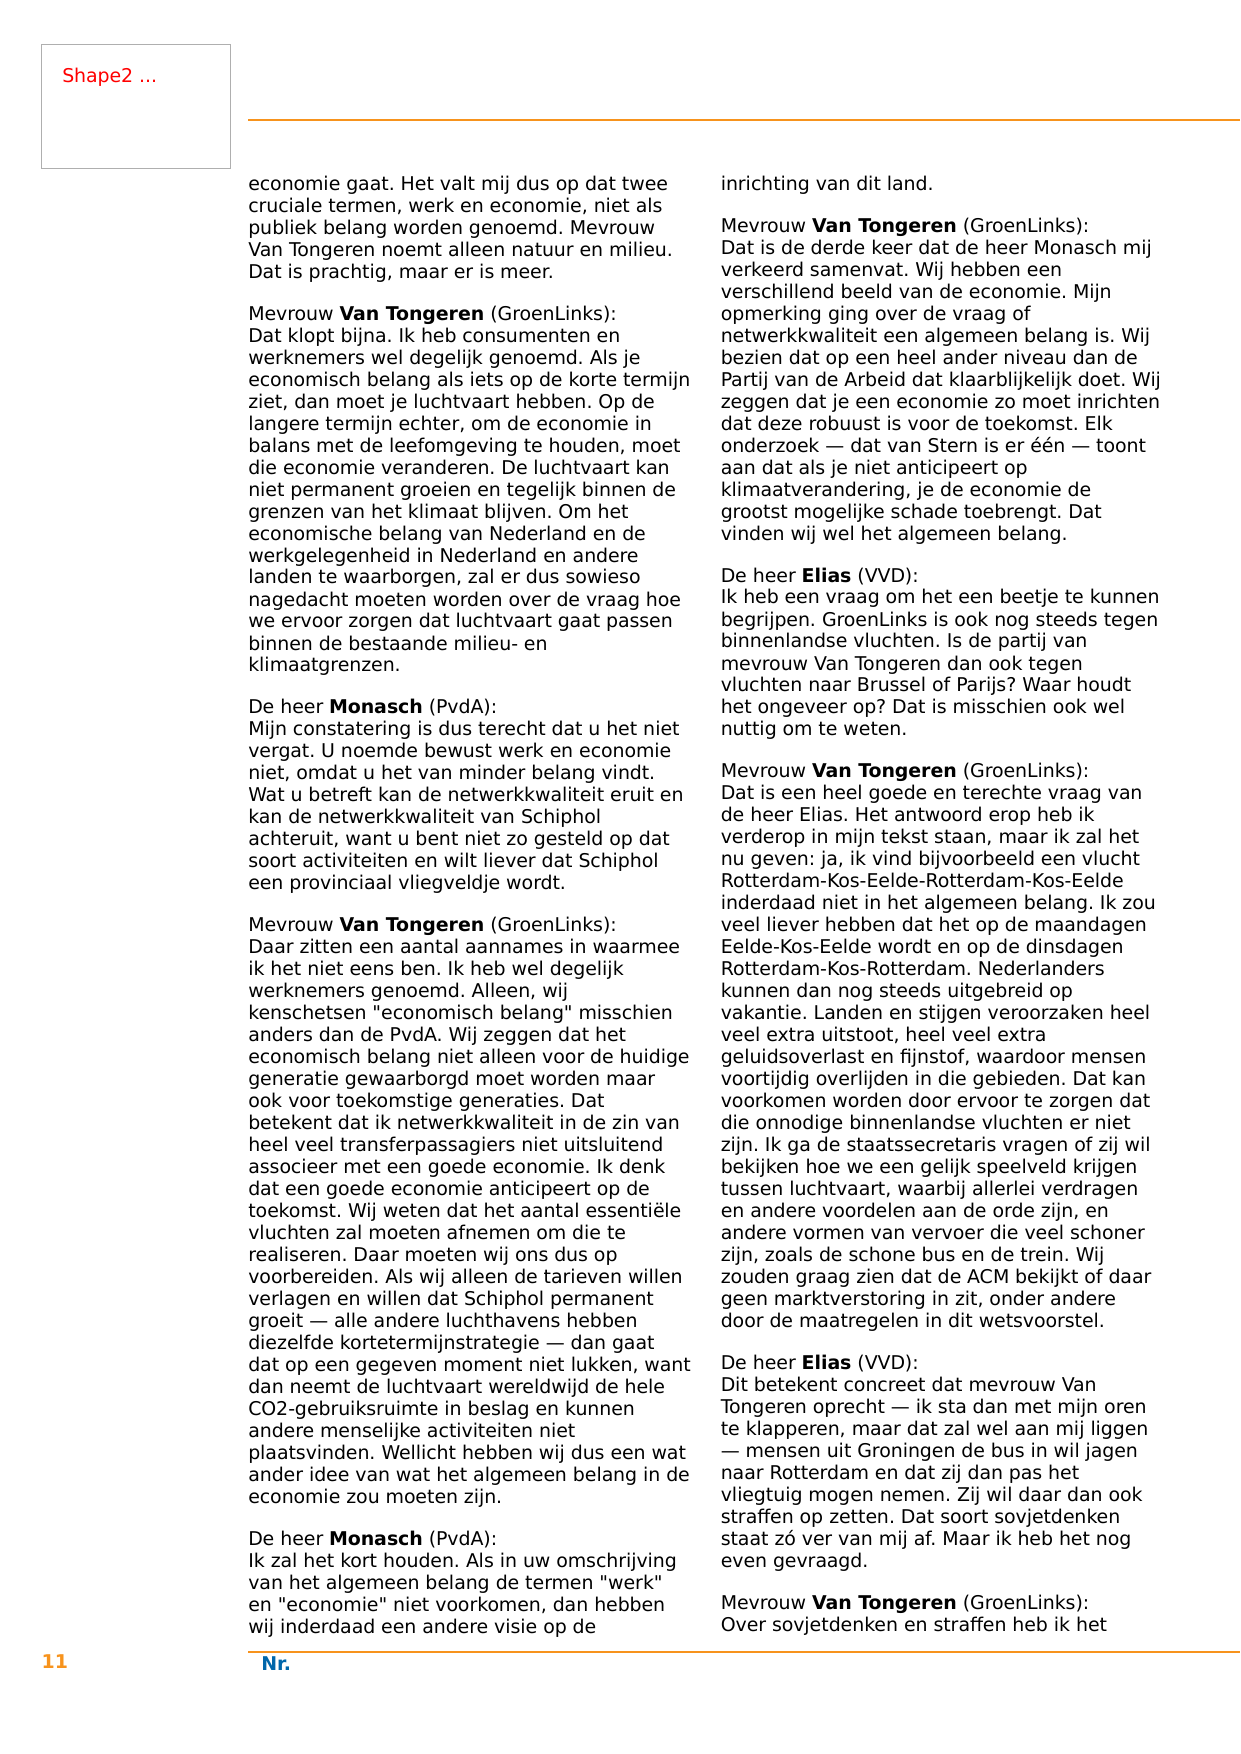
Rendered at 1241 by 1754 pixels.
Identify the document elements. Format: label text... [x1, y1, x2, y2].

text economie gaat. Het valt mij dus op dat twee cruciale termen, werk en economie, niet als publiek belang worden genoemd. Mevrouw Van Tongeren noemt alleen natuur en milieu. Dat is prachtig, maar er is meer. [248, 173, 691, 283]
text inrichting van dit land. [721, 173, 1163, 195]
text Mevrouw Van Tongeren (GroenLinks): [248, 303, 691, 325]
text Over sovjetdenken en straffen heb ik het [721, 1613, 1163, 1636]
text Mijn constatering is dus terecht dat u het niet vergat. U noemde bewust werk en economie niet, omdat u het van minder belang vindt. Wat u betreft kan de netwerkkwaliteit eruit en kan de netwerkkwaliteit van Schiphol achteruit, want u bent niet zo gesteld op dat soort activiteiten en wilt liever dat Schiphol een provinciaal vliegveldje wordt. [248, 718, 691, 894]
text Dat klopt bijna. Ik heb consumenten en werknemers wel degelijk genoemd. Als je economisch belang als iets op de korte termijn ziet, dan moet je luchtvaart hebben. Op de langere termijn echter, om de economie in balans met de leefomgeving te houden, moet die economie veranderen. De luchtvaart kan niet permanent groeien en tegelijk binnen de grenzen van het klimaat blijven. Om het economische belang van Nederland en de werkgelegenheid in Nederland en andere landen te waarborgen, zal er dus sowieso nagedacht moeten worden over de vraag hoe we ervoor zorgen dat luchtvaart gaat passen binnen de bestaande milieu- en klimaatgrenzen. [248, 325, 691, 676]
text Mevrouw Van Tongeren (GroenLinks): [721, 1592, 1163, 1613]
text Dat is de derde keer dat de heer Monasch mij verkeerd samenvat. Wij hebben een verschillend beeld van de economie. Mijn opmerking ging over de vraag of netwerkkwaliteit een algemeen belang is. Wij bezien dat op een heel ander niveau dan de Partij van de Arbeid dat klaarblijkelijk doet. Wij zeggen dat je een economie zo moet inrichten dat deze robuust is voor de toekomst. Elk onderzoek — dat van Stern is er één — toont aan dat als je niet anticipeert op klimaatverandering, je de economie de grootst mogelijke schade toebrengt. Dat vinden wij wel het algemeen belang. [721, 237, 1163, 544]
text Mevrouw Van Tongeren (GroenLinks): [248, 914, 691, 936]
text Dit betekent concreet dat mevrouw Van Tongeren oprecht — ik sta dan met mijn oren te klapperen, maar dat zal wel aan mij liggen — mensen uit Groningen de bus in wil jagen naar Rotterdam en dat zij dan pas het vliegtuig mogen nemen. Zij wil daar dan ook straffen op zetten. Dat soort sovjetdenken staat zó ver van mij af. Maar ik heb het nog even gevraagd. [721, 1374, 1163, 1572]
text Dat is een heel goede en terechte vraag van de heer Elias. Het antwoord erop heb ik verderop in mijn tekst staan, maar ik zal het nu geven: ja, ik vind bijvoorbeeld een vlucht Rotterdam-Kos-Eelde-Rotterdam-Kos-Eelde inderdaad niet in het algemeen belang. Ik zou veel liever hebben dat het op de maandagen Eelde-Kos-Eelde wordt en op de dinsdagen Rotterdam-Kos-Rotterdam. Nederlanders kunnen dan nog steeds uitgebreid op vakantie. Landen en stijgen veroorzaken heel veel extra uitstoot, heel veel extra geluidsoverlast en fijnstof, waardoor mensen voortijdig overlijden in die gebieden. Dat kan voorkomen worden door ervoor te zorgen dat die onnodige binnenlandse vluchten er niet zijn. Ik ga de staatssecretaris vragen of zij wil bekijken hoe we een gelijk speelveld krijgen tussen luchtvaart, waarbij allerlei verdragen en andere voordelen aan de orde zijn, en andere vormen van vervoer die veel schoner zijn, zoals de schone bus en de trein. Wij zouden graag zien dat de ACM bekijkt of daar geen marktverstoring in zit, onder andere door de maatregelen in dit wetsvoorstel. [721, 782, 1163, 1332]
text Mevrouw Van Tongeren (GroenLinks): [721, 760, 1163, 782]
text Daar zitten een aantal aannames in waarmee ik het niet eens ben. Ik heb wel degelijk werknemers genoemd. Alleen, wij kenschetsen "economisch belang" misschien anders dan de PvdA. Wij zeggen dat het economisch belang niet alleen voor de huidige generatie gewaarborgd moet worden maar ook voor toekomstige generaties. Dat betekent dat ik netwerkkwaliteit in de zin van heel veel transferpassagiers niet uitsluitend associeer met een goede economie. Ik denk dat een goede economie anticipeert op de toekomst. Wij weten dat het aantal essentiële vluchten zal moeten afnemen om die te realiseren. Daar moeten wij ons dus op voorbereiden. Als wij alleen de tarieven willen verlagen en willen dat Schiphol permanent groeit — alle andere luchthavens hebben diezelfde kortetermijnstrategie — dan gaat dat op een gegeven moment niet lukken, want dan neemt de luchtvaart wereldwijd de hele CO2-gebruiksruimte in beslag en kunnen andere menselijke activiteiten niet plaatsvinden. Wellicht hebben wij dus een wat ander idee van wat het algemeen belang in de economie zou moeten zijn. [248, 936, 691, 1508]
text De heer Monasch (PvdA): [248, 696, 691, 718]
text De heer Monasch (PvdA): [248, 1528, 691, 1549]
text De heer Elias (VVD): [721, 564, 1163, 586]
text Ik zal het kort houden. Als in uw omschrijving van het algemeen belang de termen "werk" en "economie" niet voorkomen, dan hebben wij inderdaad een andere visie op de [248, 1549, 691, 1637]
text Ik heb een vraag om het een beetje te kunnen begrijpen. GroenLinks is ook nog steeds tegen binnenlandse vluchten. Is de partij van mevrouw Van Tongeren dan ook tegen vluchten naar Brussel of Parijs? Waar houdt het ongeveer op? Dat is misschien ook wel nuttig om te weten. [721, 586, 1163, 740]
text De heer Elias (VVD): [721, 1352, 1163, 1374]
text Mevrouw Van Tongeren (GroenLinks): [721, 215, 1163, 237]
